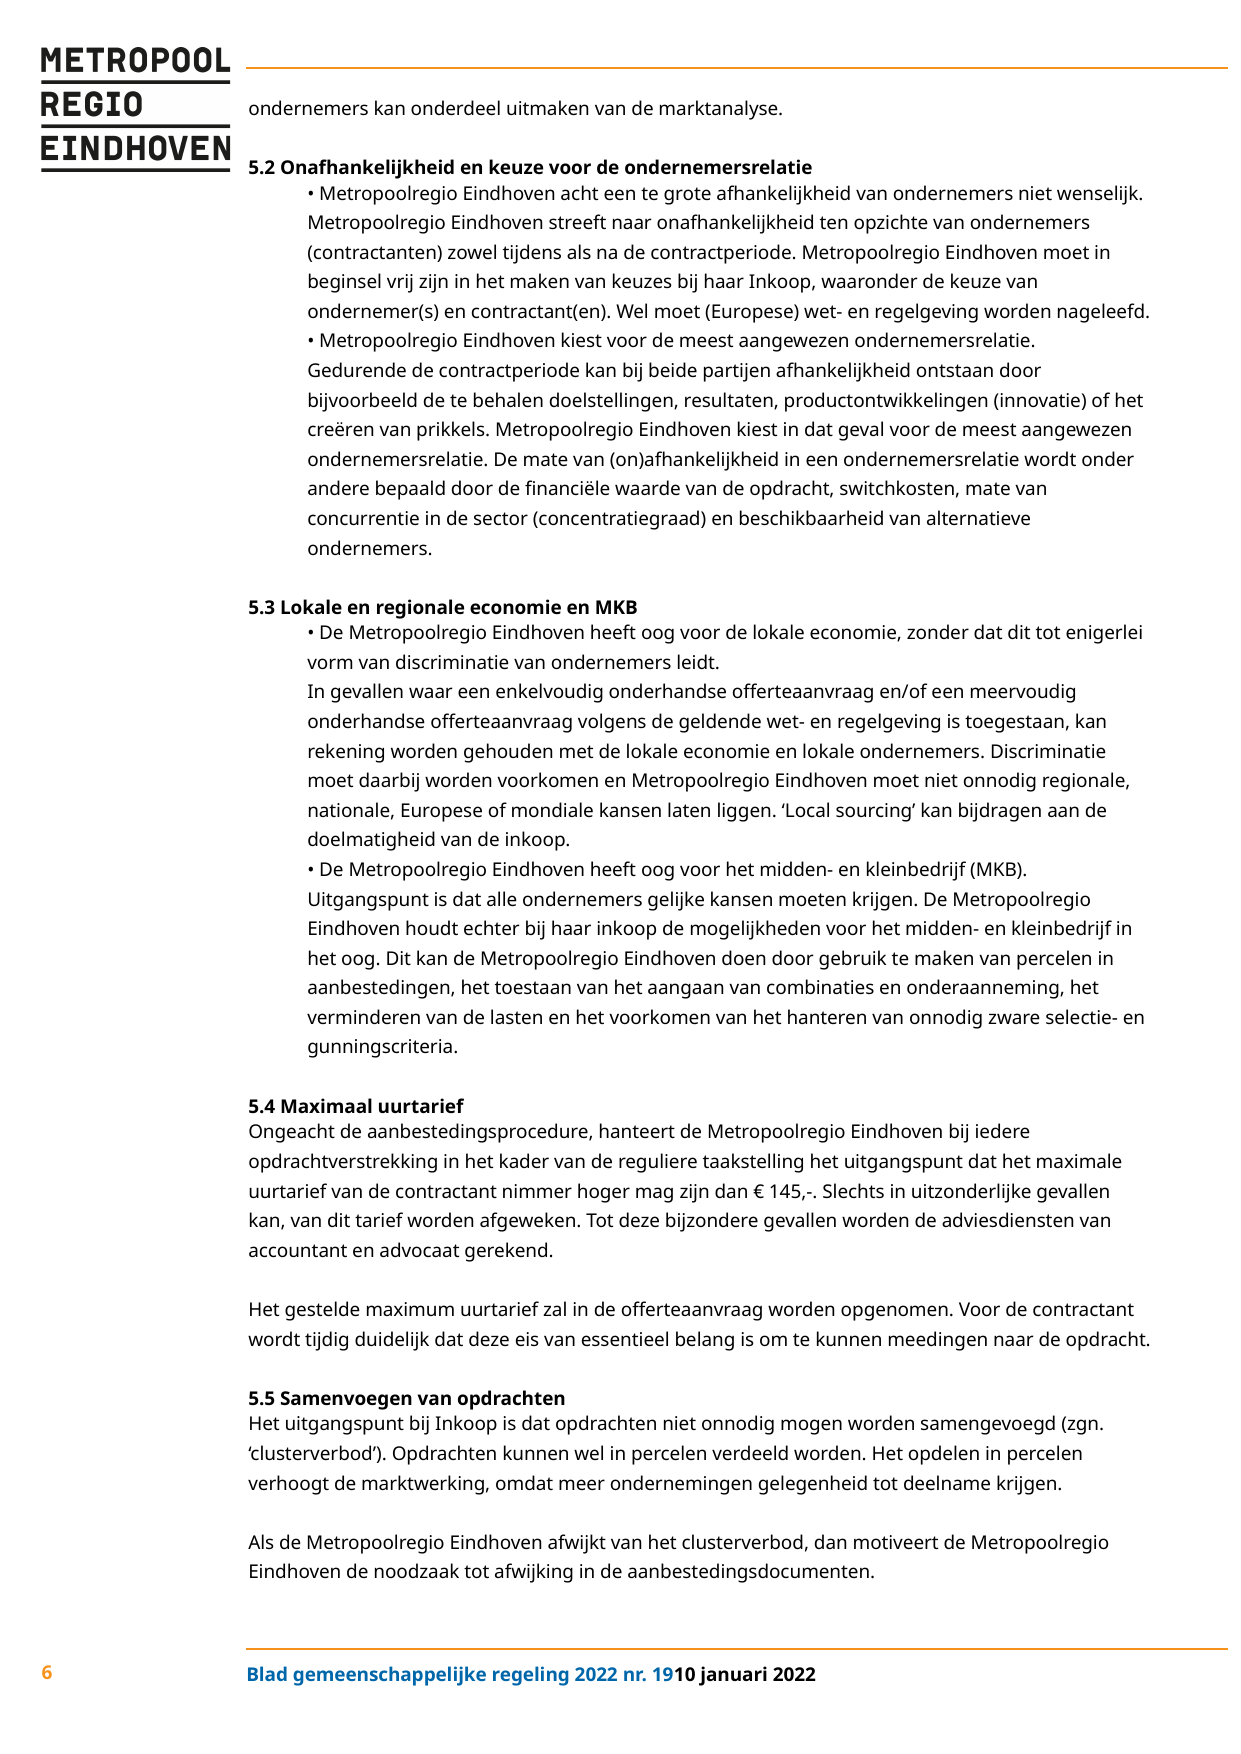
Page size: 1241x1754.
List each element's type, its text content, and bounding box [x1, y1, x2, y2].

text Als de Metropoolregio Eindhoven afwijkt van het clusterverbod, dan motiveert de Metropoolregio Eindhoven de noodzaak tot afwijking in de aanbestedingsdocumenten. [248, 1529, 1152, 1584]
text Het uitgangspunt bij Inkoop is dat opdrachten niet onnodig mogen worden samengevoegd (zgn. ‘clusterverbod’). Opdrachten kunnen wel in percelen verdeeld worden. Het opdelen in percelen verhoogt de marktwerking, omdat meer ondernemingen gelegenheid tot deelname krijgen. [248, 1411, 1152, 1496]
list Uitgangspunt is dat alle ondernemers gelijke kansen moeten krijgen. De Metropoolregio Eindhoven houdt echter bij haar inkoop de mogelijkheden voor het midden- en kleinbedrijf in het oog. Dit kan de Metropoolregio Eindhoven doen door gebruik te maken van percelen in aanbestedingen, het toestaan van het aangaan van combinaties en onderaanneming, het verminderen van de lasten en het voorkomen van het hanteren van onnodig zware selectie- en gunningscriteria. [248, 886, 1152, 1059]
list In gevallen waar een enkelvoudig onderhandse offerteaanvraag en/of een meervoudig onderhandse offerteaanvraag volgens de geldende wet- en regelgeving is toegestaan, kan rekening worden gehouden met de lokale economie en lokale ondernemers. Discriminatie moet daarbij worden voorkomen en Metropoolregio Eindhoven moet niet onnodig regionale, nationale, Europese of mondiale kansen laten liggen. ‘Local sourcing’ kan bijdragen aan de doelmatigheid van de inkoop. [248, 679, 1152, 852]
list • Metropoolregio Eindhoven acht een te grote afhankelijkheid van ondernemers niet wenselijk. [248, 180, 1152, 205]
text 5.3 Lokale en regionale economie en MKB [248, 594, 1152, 619]
list • De Metropoolregio Eindhoven heeft oog voor de lokale economie, zonder dat dit tot enigerlei vorm van discriminatie van ondernemers leidt. [248, 619, 1152, 675]
list Gedurende de contractperiode kan bij beide partijen afhankelijkheid ontstaan door bijvoorbeeld de te behalen doelstellingen, resultaten, productontwikkelingen (innovatie) of het creëren van prikkels. Metropoolregio Eindhoven kiest in dat geval voor de meest aangewezen ondernemersrelatie. De mate van (on)afhankelijkheid in een ondernemersrelatie wordt onder andere bepaald door de financiële waarde van de opdracht, switchkosten, mate van concurrentie in de sector (concentratiegraad) en beschikbaarheid van alternatieve ondernemers. [248, 357, 1152, 560]
text 5.5 Samenvoegen van opdrachten [248, 1385, 1152, 1411]
text 5.2 Onafhankelijkheid en keuze voor de ondernemersrelatie [248, 154, 1152, 180]
text ondernemers kan onderdeel uitmaken van de marktanalyse. [248, 95, 1152, 121]
list Metropoolregio Eindhoven streeft naar onafhankelijkheid ten opzichte van ondernemers (contractanten) zowel tijdens als na de contractperiode. Metropoolregio Eindhoven moet in beginsel vrij zijn in het maken van keuzes bij haar Inkoop, waaronder de keuze van ondernemer(s) en contractant(en). Wel moet (Europese) wet- en regelgeving worden nageleefd. [248, 209, 1152, 324]
text Ongeacht de aanbestedingsprocedure, hanteert de Metropoolregio Eindhoven bij iedere opdrachtverstrekking in het kader van de reguliere taakstelling het uitgangspunt dat het maximale uurtarief van de contractant nimmer hoger mag zijn dan € 145,-. Slechts in uitzonderlijke gevallen kan, van dit tarief worden afgeweken. Tot deze bijzondere gevallen worden de adviesdiensten van accountant en advocaat gerekend. [248, 1119, 1152, 1263]
list • De Metropoolregio Eindhoven heeft oog voor het midden- en kleinbedrijf (MKB). [248, 856, 1152, 882]
text Het gestelde maximum uurtarief zal in de offerteaanvraag worden opgenomen. Voor de contractant wordt tijdig duidelijk dat deze eis van essentieel belang is om te kunnen meedingen naar de opdracht. [248, 1296, 1152, 1351]
text 5.4 Maximaal uurtarief [248, 1093, 1152, 1119]
picture [41, 47, 231, 172]
list • Metropoolregio Eindhoven kiest voor de meest aangewezen ondernemersrelatie. [248, 328, 1152, 353]
